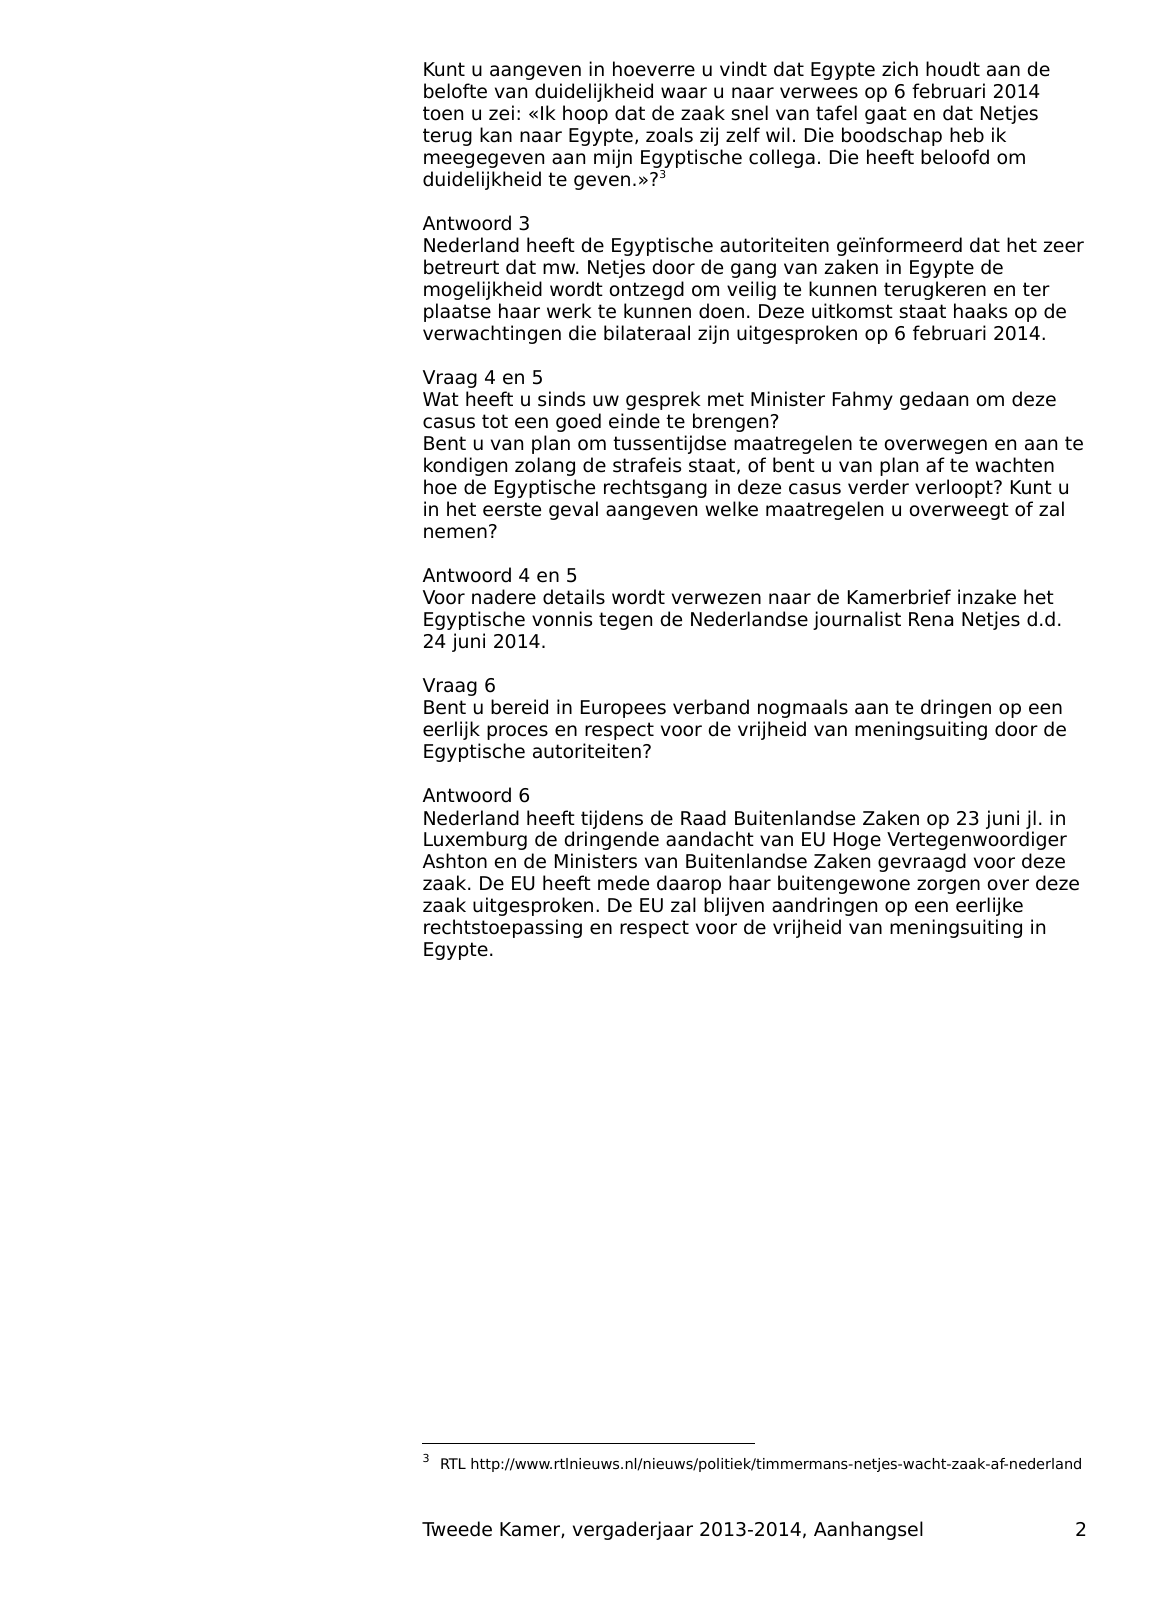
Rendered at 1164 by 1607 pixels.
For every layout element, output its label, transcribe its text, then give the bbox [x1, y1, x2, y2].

text Voor nadere details wordt verwezen naar de Kamerbrief inzake het Egyptische vonnis tegen de Nederlandse journalist Rena Netjes d.d. 24 juni 2014. [422, 587, 1087, 653]
text Antwoord 3 [422, 213, 1087, 235]
text Antwoord 4 en 5 [422, 565, 1087, 587]
text Nederland heeft tijdens de Raad Buitenlandse Zaken op 23 juni jl. in Luxemburg de dringende aandacht van EU Hoge Vertegenwoordiger Ashton en de Ministers van Buitenlandse Zaken gevraagd voor deze zaak. De EU heeft mede daarop haar buitengewone zorgen over deze zaak uitgesproken. De EU zal blijven aandringen op een eerlijke rechtstoepassing en respect voor de vrijheid van meningsuiting in Egypte. [422, 807, 1087, 961]
text Bent u van plan om tussentijdse maatregelen te overwegen en aan te kondigen zolang de strafeis staat, of bent u van plan af te wachten hoe de Egyptische rechtsgang in deze casus verder verloopt? Kunt u in het eerste geval aangeven welke maatregelen u overweegt of zal nemen? [422, 433, 1087, 543]
text Nederland heeft de Egyptische autoriteiten geïnformeerd dat het zeer betreurt dat mw. Netjes door de gang van zaken in Egypte de mogelijkheid wordt ontzegd om veilig te kunnen terugkeren en ter plaatse haar werk te kunnen doen. Deze uitkomst staat haaks op de verwachtingen die bilateraal zijn uitgesproken op 6 februari 2014. [422, 235, 1087, 345]
text Vraag 6 [422, 675, 1087, 697]
text Antwoord 6 [422, 785, 1087, 807]
text Bent u bereid in Europees verband nogmaals aan te dringen op een eerlijk proces en respect voor de vrijheid van meningsuiting door de Egyptische autoriteiten? [422, 697, 1087, 763]
text RTL http://www.rtlnieuws.nl/nieuws/politiek/timmermans-netjes-wacht-zaak-af-nederland [422, 1452, 1087, 1474]
text Vraag 4 en 5 [422, 367, 1087, 389]
text Kunt u aangeven in hoeverre u vindt dat Egypte zich houdt aan de belofte van duidelijkheid waar u naar verwees op 6 februari 2014 toen u zei: «Ik hoop dat de zaak snel van tafel gaat en dat Netjes terug kan naar Egypte, zoals zij zelf wil. Die boodschap heb ik meegegeven aan mijn Egyptische collega. Die heeft beloofd om duidelijkheid te geven.»? [422, 59, 1087, 191]
text Wat heeft u sinds uw gesprek met Minister Fahmy gedaan om deze casus tot een goed einde te brengen? [422, 389, 1087, 433]
